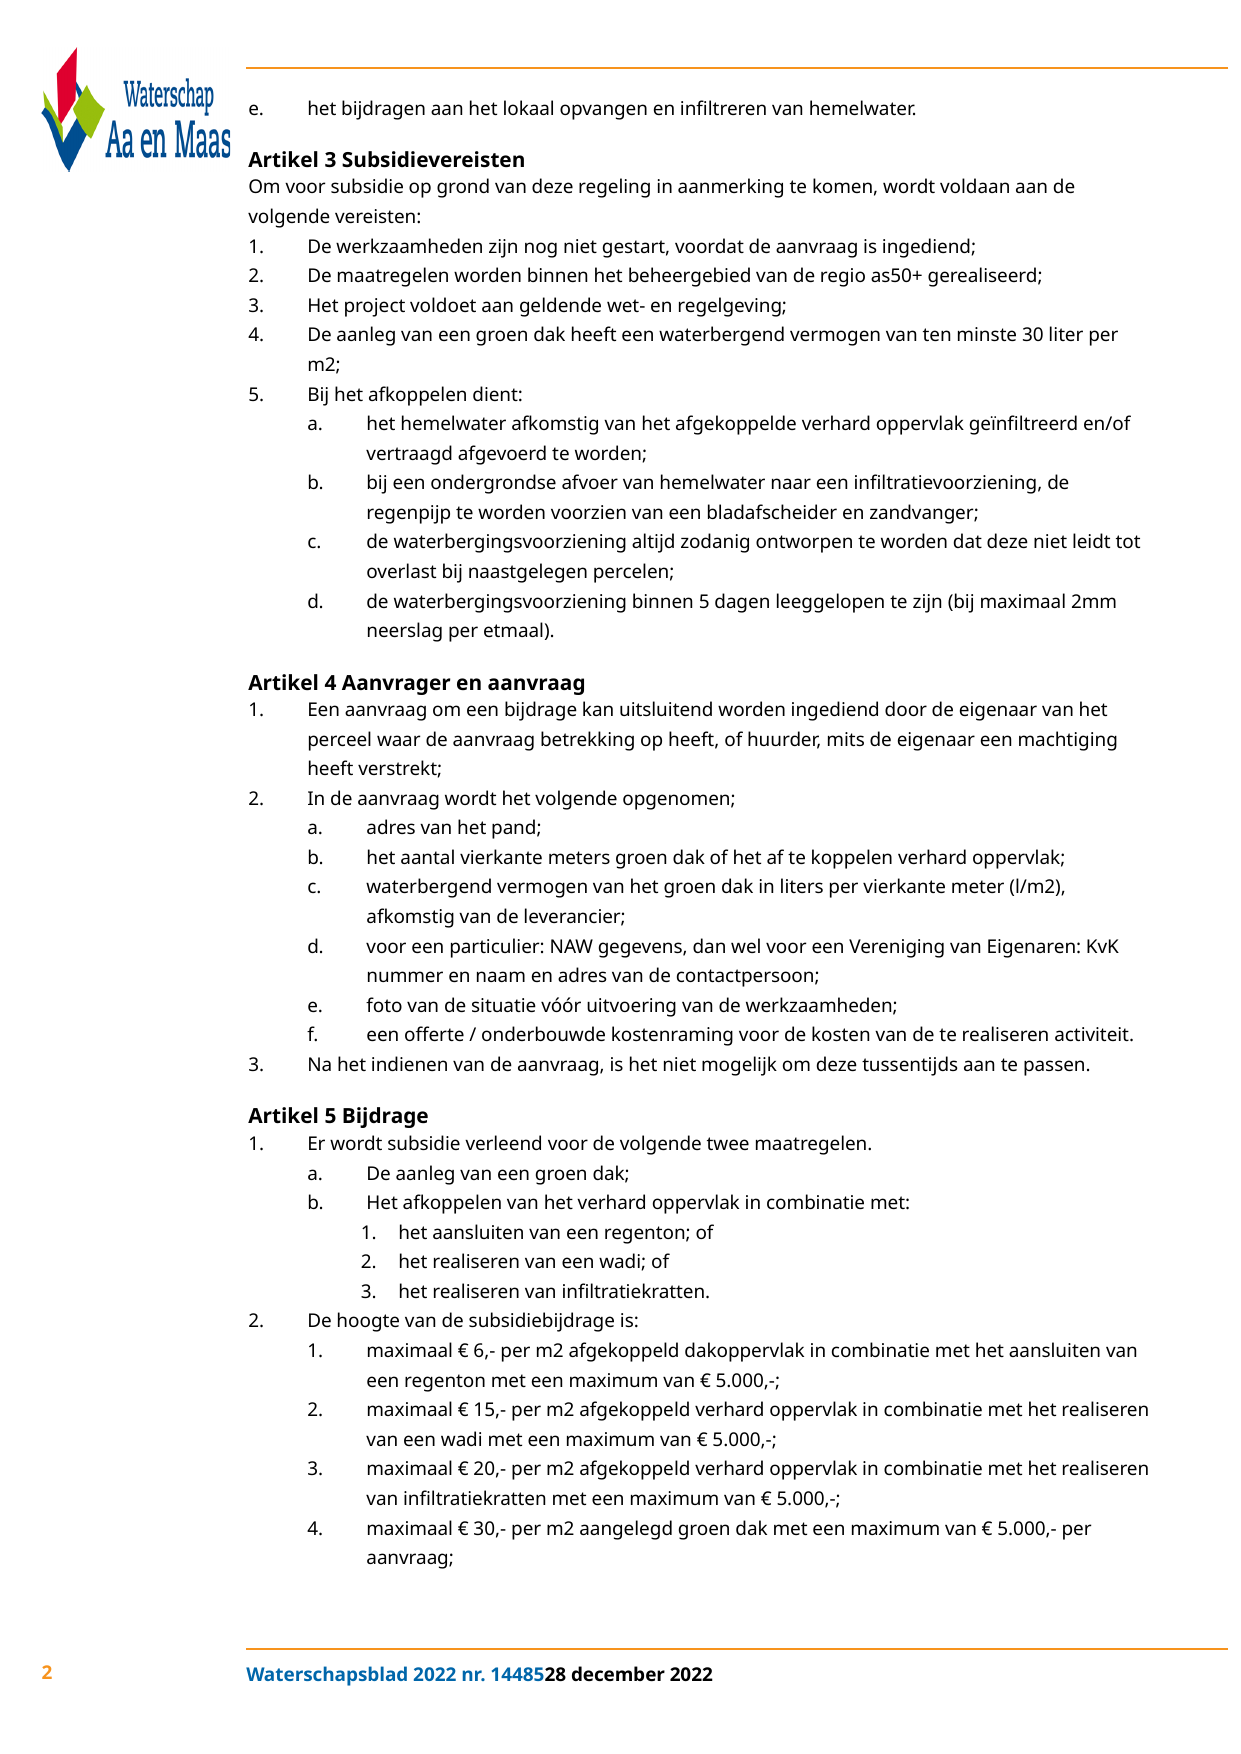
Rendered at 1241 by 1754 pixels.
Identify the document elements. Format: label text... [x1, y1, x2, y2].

list maximaal € 30,- per m2 aangelegd groen dak met een maximum van € 5.000,- per aanvraag; [307, 1515, 1152, 1570]
list het aansluiten van een regenton; of [361, 1219, 1152, 1244]
list Een aanvraag om een bijdrage kan uitsluitend worden ingediend door de eigenaar van het perceel waar de aanvraag betrekking op heeft, of huurder, mits de eigenaar een machtiging heeft verstrekt; [248, 696, 1152, 781]
list maximaal € 20,- per m2 afgekoppeld verhard oppervlak in combinatie met het realiseren van infiltratiekratten met een maximum van € 5.000,-; [307, 1456, 1152, 1511]
list bij een ondergrondse afvoer van hemelwater naar een infiltratievoorziening, de regenpijp te worden voorzien van een bladafscheider en zandvanger; [307, 469, 1152, 525]
list maximaal € 15,- per m2 afgekoppeld verhard oppervlak in combinatie met het realiseren van een wadi met een maximum van € 5.000,-; [307, 1396, 1152, 1452]
picture [41, 47, 231, 172]
list De hoogte van de subsidiebijdrage is: [248, 1308, 1152, 1333]
list foto van de situatie vóór uitvoering van de werkzaamheden; [307, 992, 1152, 1018]
list adres van het pand; [307, 814, 1152, 840]
list De maatregelen worden binnen het beheergebied van de regio as50+ gerealiseerd; [248, 262, 1152, 288]
list de waterbergingsvoorziening binnen 5 dagen leeggelopen te zijn (bij maximaal 2mm neerslag per etmaal). [307, 588, 1152, 643]
text Artikel 5 Bijdrage [248, 1102, 1152, 1130]
list Het project voldoet aan geldende wet- en regelgeving; [248, 292, 1152, 318]
list Het afkoppelen van het verhard oppervlak in combinatie met: [307, 1189, 1152, 1215]
list het aantal vierkante meters groen dak of het af te koppelen verhard oppervlak; [307, 844, 1152, 870]
list een offerte / onderbouwde kostenraming voor de kosten van de te realiseren activiteit. [307, 1022, 1152, 1047]
list waterbergend vermogen van het groen dak in liters per vierkante meter (l/m2), afkomstig van de leverancier; [307, 874, 1152, 929]
list de waterbergingsvoorziening altijd zodanig ontworpen te worden dat deze niet leidt tot overlast bij naastgelegen percelen; [307, 529, 1152, 584]
list De aanleg van een groen dak heeft een waterbergend vermogen van ten minste 30 liter per m2; [248, 322, 1152, 377]
list Bij het afkoppelen dient: [248, 381, 1152, 406]
list het hemelwater afkomstig van het afgekoppelde verhard oppervlak geïnfiltreerd en/of vertraagd afgevoerd te worden; [307, 410, 1152, 466]
list het realiseren van een wadi; of [361, 1248, 1152, 1274]
text Artikel 3 Subsidievereisten [248, 145, 1152, 174]
list Na het indienen van de aanvraag, is het niet mogelijk om deze tussentijds aan te passen. [248, 1051, 1152, 1077]
list voor een particulier: NAW gegevens, dan wel voor een Vereniging van Eigenaren: KvK nummer en naam en adres van de contactpersoon; [307, 933, 1152, 988]
text Artikel 4 Aanvrager en aanvraag [248, 668, 1152, 696]
list De aanleg van een groen dak; [307, 1160, 1152, 1185]
list De werkzaamheden zijn nog niet gestart, voordat de aanvraag is ingediend; [248, 233, 1152, 258]
list Er wordt subsidie verleend voor de volgende twee maatregelen. [248, 1130, 1152, 1156]
list het bijdragen aan het lokaal opvangen en infiltreren van hemelwater. [248, 95, 1152, 121]
list maximaal € 6,- per m2 afgekoppeld dakoppervlak in combinatie met het aansluiten van een regenton met een maximum van € 5.000,-; [307, 1337, 1152, 1392]
text Om voor subsidie op grond van deze regeling in aanmerking te komen, wordt voldaan aan de volgende vereisten: [248, 174, 1152, 229]
list het realiseren van infiltratiekratten. [361, 1278, 1152, 1304]
list In de aanvraag wordt het volgende opgenomen; [248, 785, 1152, 811]
